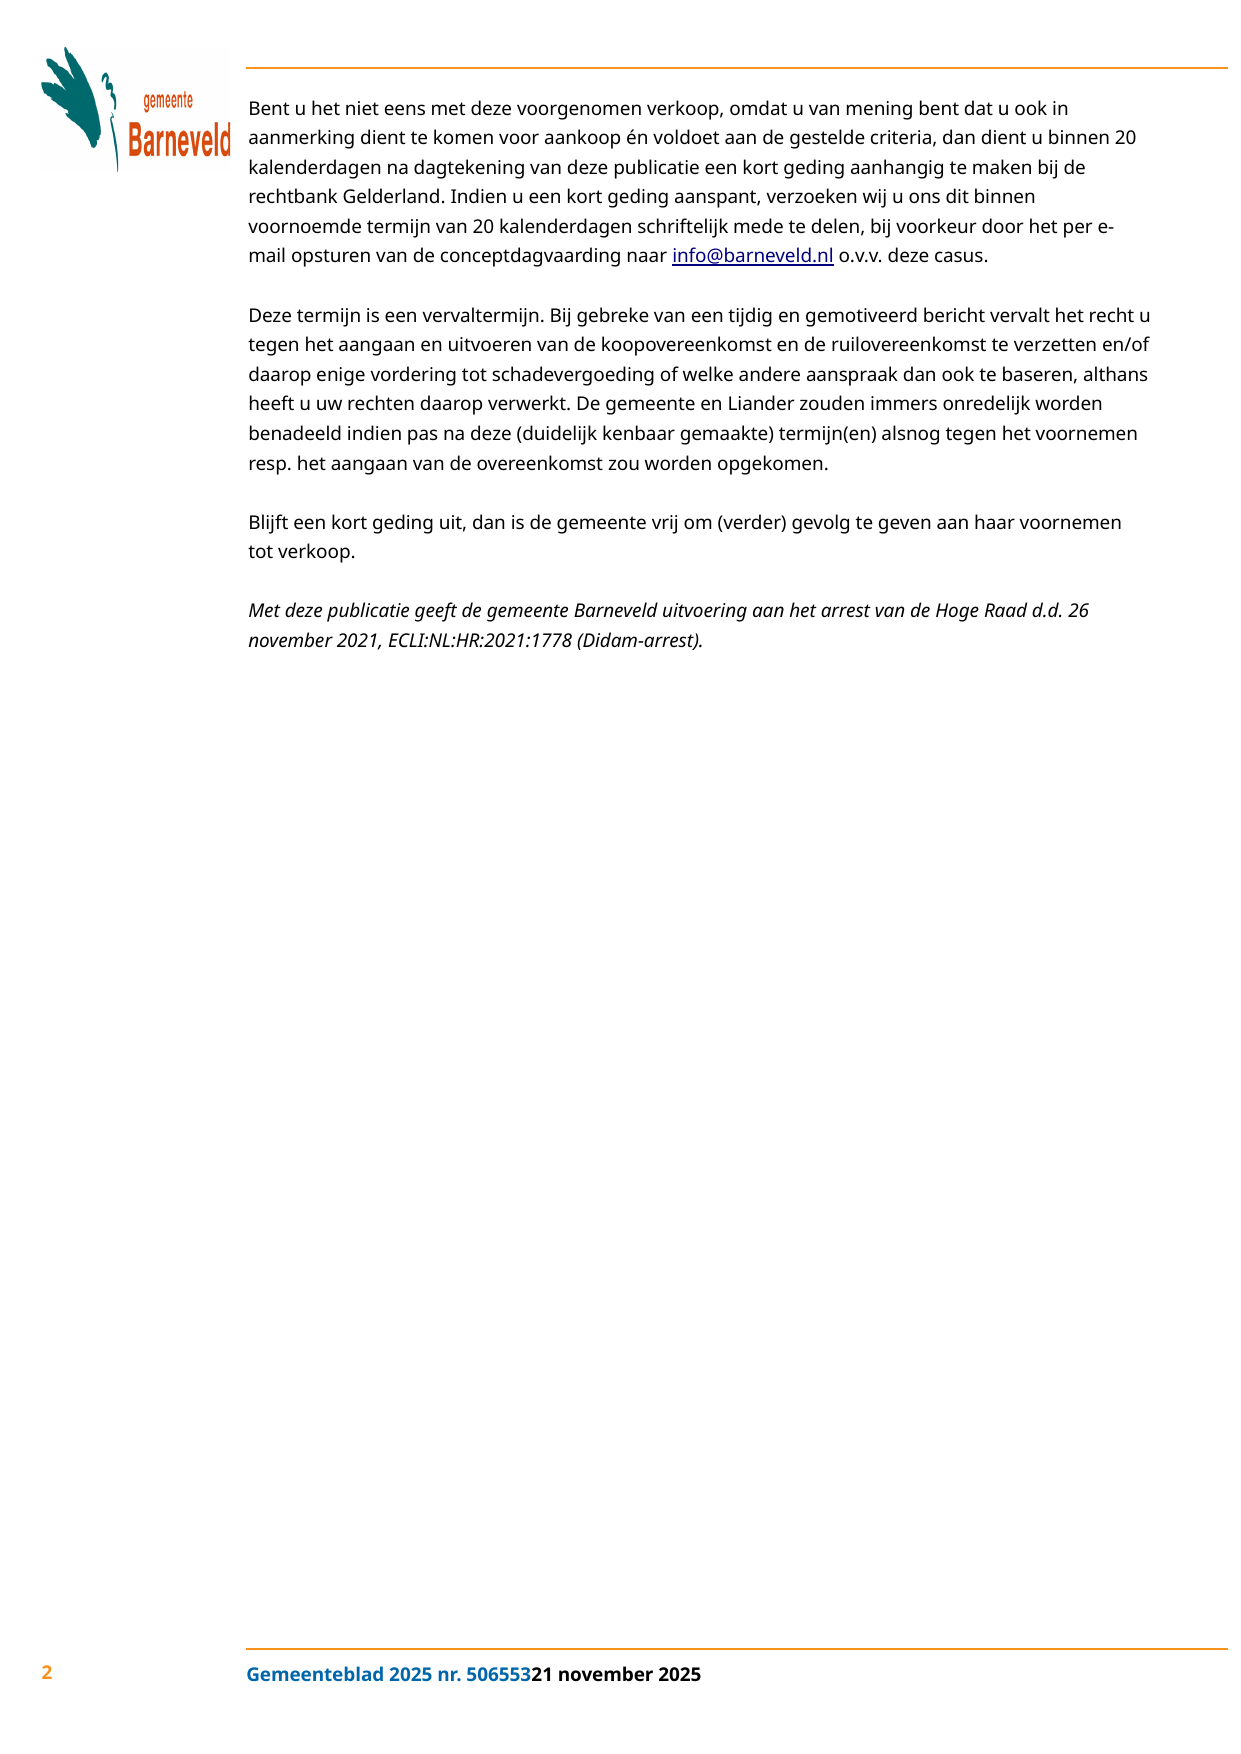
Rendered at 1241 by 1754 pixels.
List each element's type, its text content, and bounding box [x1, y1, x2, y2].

text Met deze publicatie geeft de gemeente Barneveld uitvoering aan het arrest van de Hoge Raad d.d. 26 november 2021, ECLI:NL:HR:2021:1778 (Didam-arrest). [248, 598, 1152, 653]
text Bent u het niet eens met deze voorgenomen verkoop, omdat u van mening bent dat u ook in aanmerking dient te komen voor aankoop én voldoet aan de gestelde criteria, dan dient u binnen 20 kalenderdagen na dagtekening van deze publicatie een kort geding aanhangig te maken bij de rechtbank Gelderland. Indien u een kort geding aanspant, verzoeken wij u ons dit binnen voornoemde termijn van 20 kalenderdagen schriftelijk mede te delen, bij voorkeur door het per e-mail opsturen van de conceptdagvaarding naar info@barneveld.nl o.v.v. deze casus. [248, 95, 1152, 268]
picture [41, 47, 231, 172]
text Deze termijn is een vervaltermijn. Bij gebreke van een tijdig en gemotiveerd bericht vervalt het recht u tegen het aangaan en uitvoeren van de koopovereenkomst en de ruilovereenkomst te verzetten en/of daarop enige vordering tot schadevergoeding of welke andere aanspraak dan ook te baseren, althans heeft u uw rechten daarop verwerkt. De gemeente en Liander zouden immers onredelijk worden benadeeld indien pas na deze (duidelijk kenbaar gemaakte) termijn(en) alsnog tegen het voornemen resp. het aangaan van de overeenkomst zou worden opgekomen. [248, 302, 1152, 476]
text Blijft een kort geding uit, dan is de gemeente vrij om (verder) gevolg te geven aan haar voornemen tot verkoop. [248, 509, 1152, 564]
